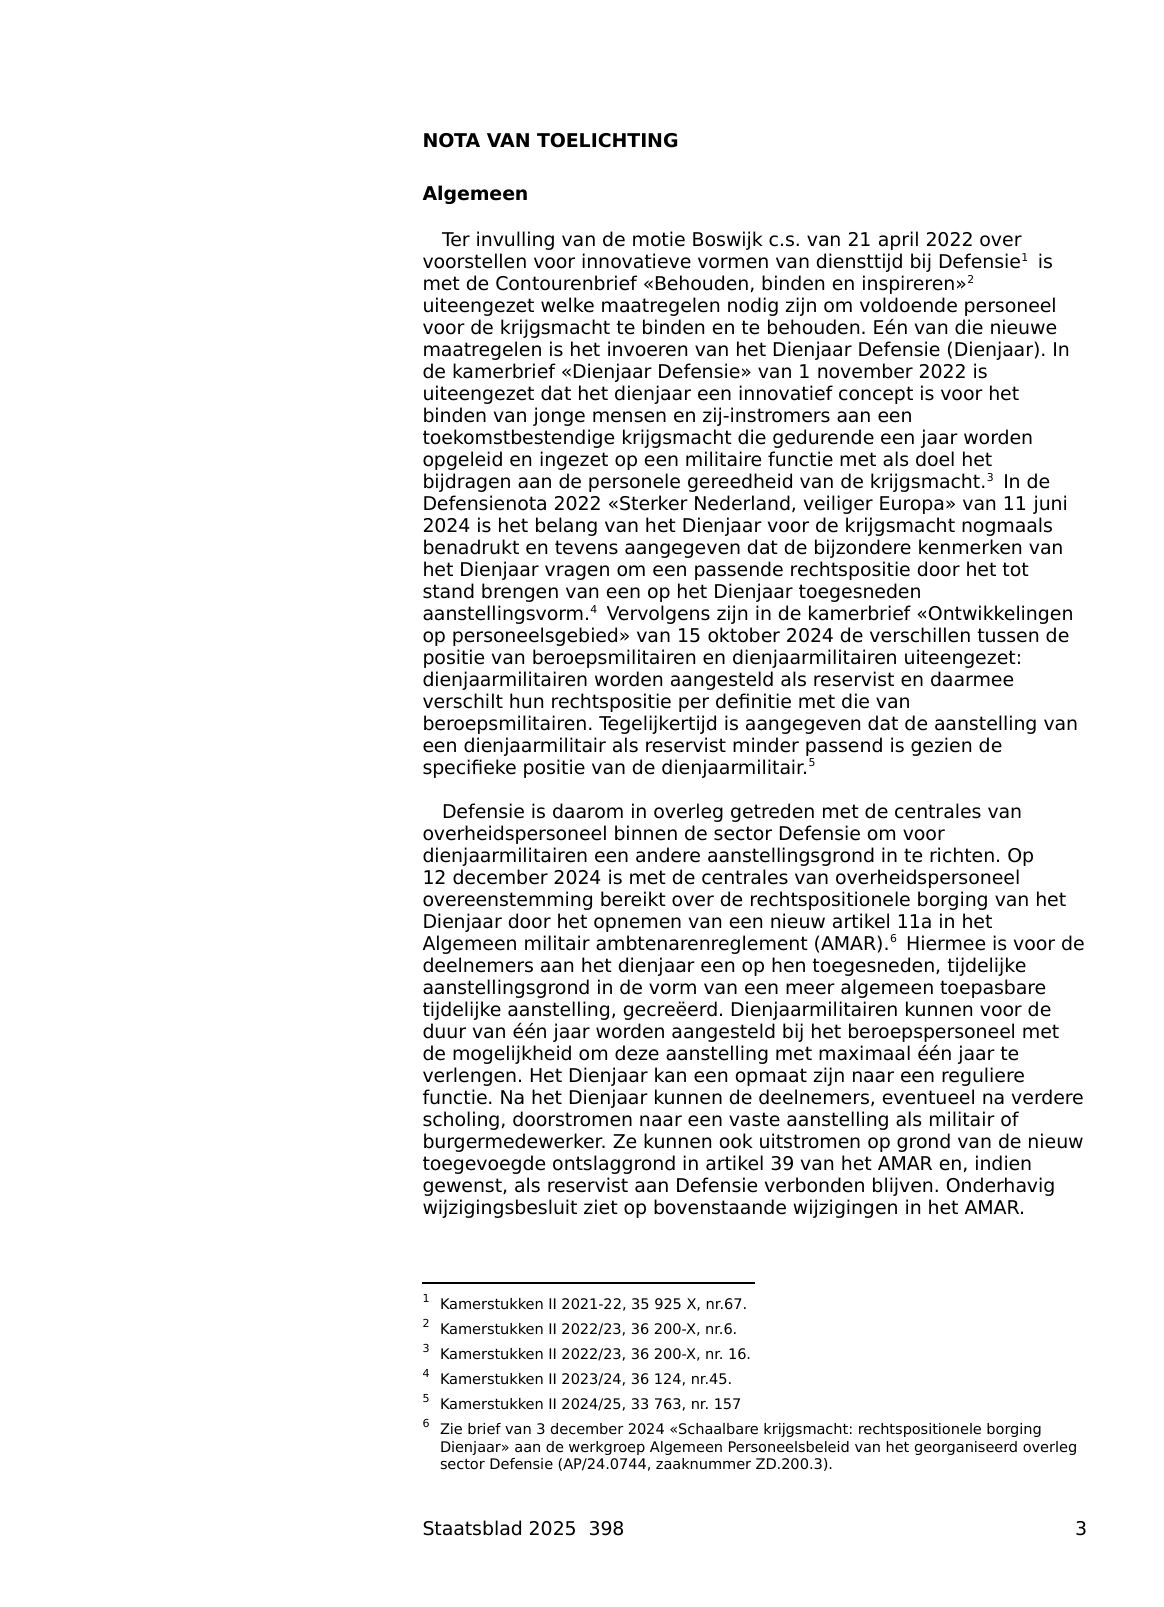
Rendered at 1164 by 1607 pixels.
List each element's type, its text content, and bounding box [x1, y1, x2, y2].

text Kamerstukken II 2021-22, 35 925 X, nr.67. [422, 1292, 1087, 1314]
text Kamerstukken II 2024/25, 33 763, nr. 157 [422, 1392, 1087, 1414]
text Kamerstukken II 2022/23, 36 200-X, nr. 16. [422, 1342, 1087, 1364]
subtitle NOTA VAN TOELICHTING [422, 130, 1087, 152]
text Kamerstukken II 2023/24, 36 124, nr.45. [422, 1367, 1087, 1389]
text Defensie is daarom in overleg getreden met de centrales van overheidspersoneel binnen de sector Defensie om voor dienjaarmilitairen een andere aanstellingsgrond in te richten. Op 12 december 2024 is met de centrales van overheidspersoneel overeenstemming bereikt over de rechtspositionele borging van het Dienjaar door het opnemen van een nieuw artikel 11a in het Algemeen militair ambtenarenreglement (AMAR). Hiermee is voor de deelnemers aan het dienjaar een op hen toegesneden, tijdelijke aanstellingsgrond in de vorm van een meer algemeen toepasbare tijdelijke aanstelling, gecreëerd. Dienjaarmilitairen kunnen voor de duur van één jaar worden aangesteld bij het beroepspersoneel met de mogelijkheid om deze aanstelling met maximaal één jaar te verlengen. Het Dienjaar kan een opmaat zijn naar een reguliere functie. Na het Dienjaar kunnen de deelnemers, eventueel na verdere scholing, doorstromen naar een vaste aanstelling als militair of burgermedewerker. Ze kunnen ook uitstromen op grond van de nieuw toegevoegde ontslaggrond in artikel 39 van het AMAR en, indien gewenst, als reservist aan Defensie verbonden blijven. Onderhavig wijzigingsbesluit ziet op bovenstaande wijzigingen in het AMAR. [422, 801, 1087, 1219]
text Ter invulling van de motie Boswijk c.s. van 21 april 2022 over voorstellen voor innovatieve vormen van diensttijd bij Defensie is met de Contourenbrief «Behouden, binden en inspireren» uiteengezet welke maatregelen nodig zijn om voldoende personeel voor de krijgsmacht te binden en te behouden. Eén van die nieuwe maatregelen is het invoeren van het Dienjaar Defensie (Dienjaar). In de kamerbrief «Dienjaar Defensie» van 1 november 2022 is uiteengezet dat het dienjaar een innovatief concept is voor het binden van jonge mensen en zij-instromers aan een toekomstbestendige krijgsmacht die gedurende een jaar worden opgeleid en ingezet op een militaire functie met als doel het bijdragen aan de personele gereedheid van de krijgsmacht. In de Defensienota 2022 «Sterker Nederland, veiliger Europa» van 11 juni 2024 is het belang van het Dienjaar voor de krijgsmacht nogmaals benadrukt en tevens aangegeven dat de bijzondere kenmerken van het Dienjaar vragen om een passende rechtspositie door het tot stand brengen van een op het Dienjaar toegesneden aanstellingsvorm. Vervolgens zijn in de kamerbrief «Ontwikkelingen op personeelsgebied» van 15 oktober 2024 de verschillen tussen de positie van beroepsmilitairen en dienjaarmilitairen uiteengezet: dienjaarmilitairen worden aangesteld als reservist en daarmee verschilt hun rechtspositie per definitie met die van beroepsmilitairen. Tegelijkertijd is aangegeven dat de aanstelling van een dienjaarmilitair als reservist minder passend is gezien de specifieke positie van de dienjaarmilitair. [422, 229, 1087, 779]
text Zie brief van 3 december 2024 «Schaalbare krijgsmacht: rechtspositionele borging Dienjaar» aan de werkgroep Algemeen Personeelsbeleid van het georganiseerd overleg sector Defensie (AP/24.0744, zaaknummer ZD.200.3). [422, 1417, 1087, 1473]
text Kamerstukken II 2022/23, 36 200-X, nr.6. [422, 1317, 1087, 1339]
subtitle Algemeen [422, 182, 1087, 204]
